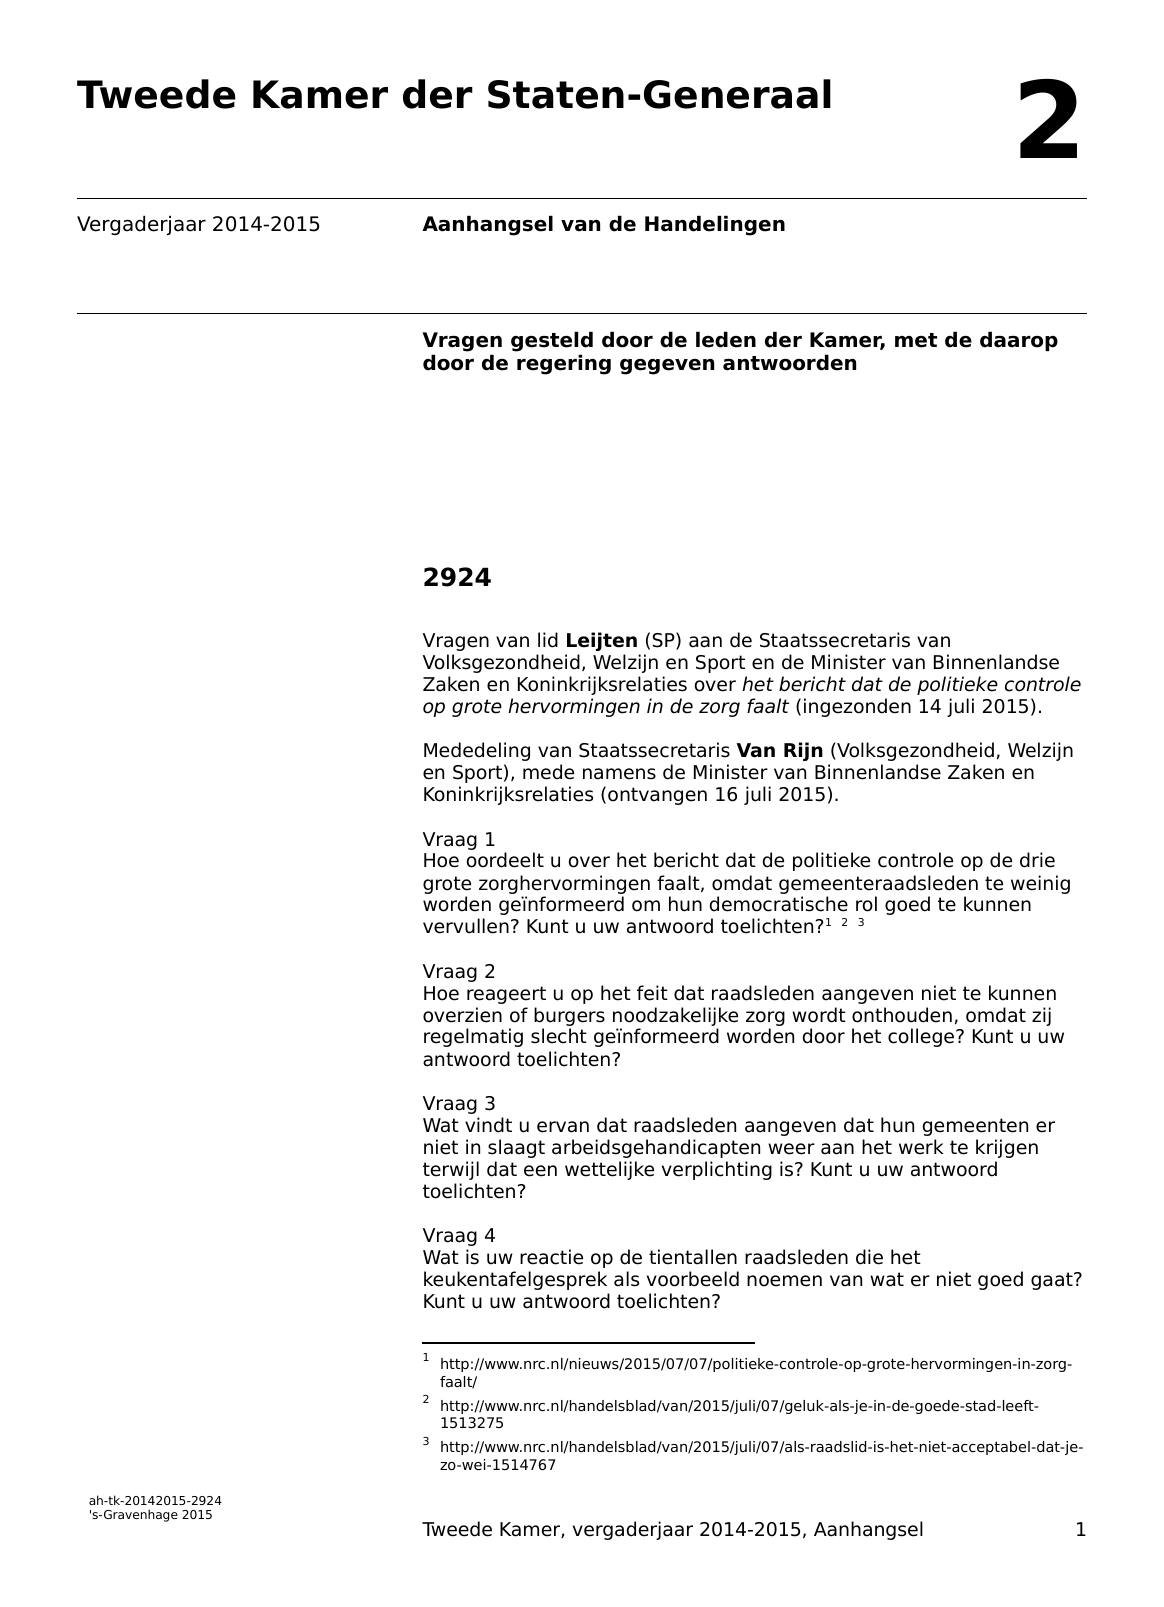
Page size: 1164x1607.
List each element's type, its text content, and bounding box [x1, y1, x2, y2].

text ah-tk-20142015-2924 [88, 1494, 323, 1508]
table_cell [77, 314, 422, 375]
text Hoe oordeelt u over het bericht dat de politieke controle op de drie grote zorghervormingen faalt, omdat gemeenteraadsleden te weinig worden geïnformeerd om hun democratische rol goed te kunnen vervullen? Kunt u uw antwoord toelichten? [422, 850, 1087, 938]
text 2924 [422, 563, 1087, 592]
text http://www.nrc.nl/nieuws/2015/07/07/politieke-controle-op-grote-hervormingen-in-zorg-faalt/ [422, 1352, 1087, 1391]
text Vraag 2 [422, 961, 1087, 982]
text Vraag 4 [422, 1225, 1087, 1247]
table_header Tweede Kamer der Staten-Generaal [77, 59, 886, 198]
text Vraag 1 [422, 828, 1087, 850]
table_cell Aanhangsel van de Handelingen [422, 199, 1087, 313]
text Vragen van lid Leijten (SP) aan de Staatssecretaris van Volksgezondheid, Welzijn en Sport en de Minister van Binnenlandse Zaken en Koninkrijksrelaties over het bericht dat de politieke controle op grote hervormingen in de zorg faalt (ingezonden 14 juli 2015). [422, 630, 1087, 718]
text http://www.nrc.nl/handelsblad/van/2015/juli/07/geluk-als-je-in-de-goede-stad-leeft-1513275 [422, 1393, 1087, 1432]
table_cell Vergaderjaar 2014-2015 [77, 199, 422, 313]
text http://www.nrc.nl/handelsblad/van/2015/juli/07/als-raadslid-is-het-niet-acceptabel-dat-je-zo-wei-1514767 [422, 1435, 1087, 1474]
table_cell Vragen gesteld door de leden der Kamer, met de daarop door de regering gegeven antwoorden [422, 314, 1087, 375]
table_header 2 [886, 59, 1087, 198]
text Wat is uw reactie op de tientallen raadsleden die het keukentafelgesprek als voorbeeld noemen van wat er niet goed gaat? Kunt u uw antwoord toelichten? [422, 1247, 1087, 1313]
text Mededeling van Staatssecretaris Van Rijn (Volksgezondheid, Welzijn en Sport), mede namens de Minister van Binnenlandse Zaken en Koninkrijksrelaties (ontvangen 16 juli 2015). [422, 740, 1087, 806]
text Wat vindt u ervan dat raadsleden aangeven dat hun gemeenten er niet in slaagt arbeidsgehandicapten weer aan het werk te krijgen terwijl dat een wettelijke verplichting is? Kunt u uw antwoord toelichten? [422, 1114, 1087, 1202]
text 's-Gravenhage 2015 [88, 1508, 323, 1522]
text Vraag 3 [422, 1093, 1087, 1114]
text Hoe reageert u op het feit dat raadsleden aangeven niet te kunnen overzien of burgers noodzakelijke zorg wordt onthouden, omdat zij regelmatig slecht geïnformeerd worden door het college? Kunt u uw antwoord toelichten? [422, 982, 1087, 1070]
